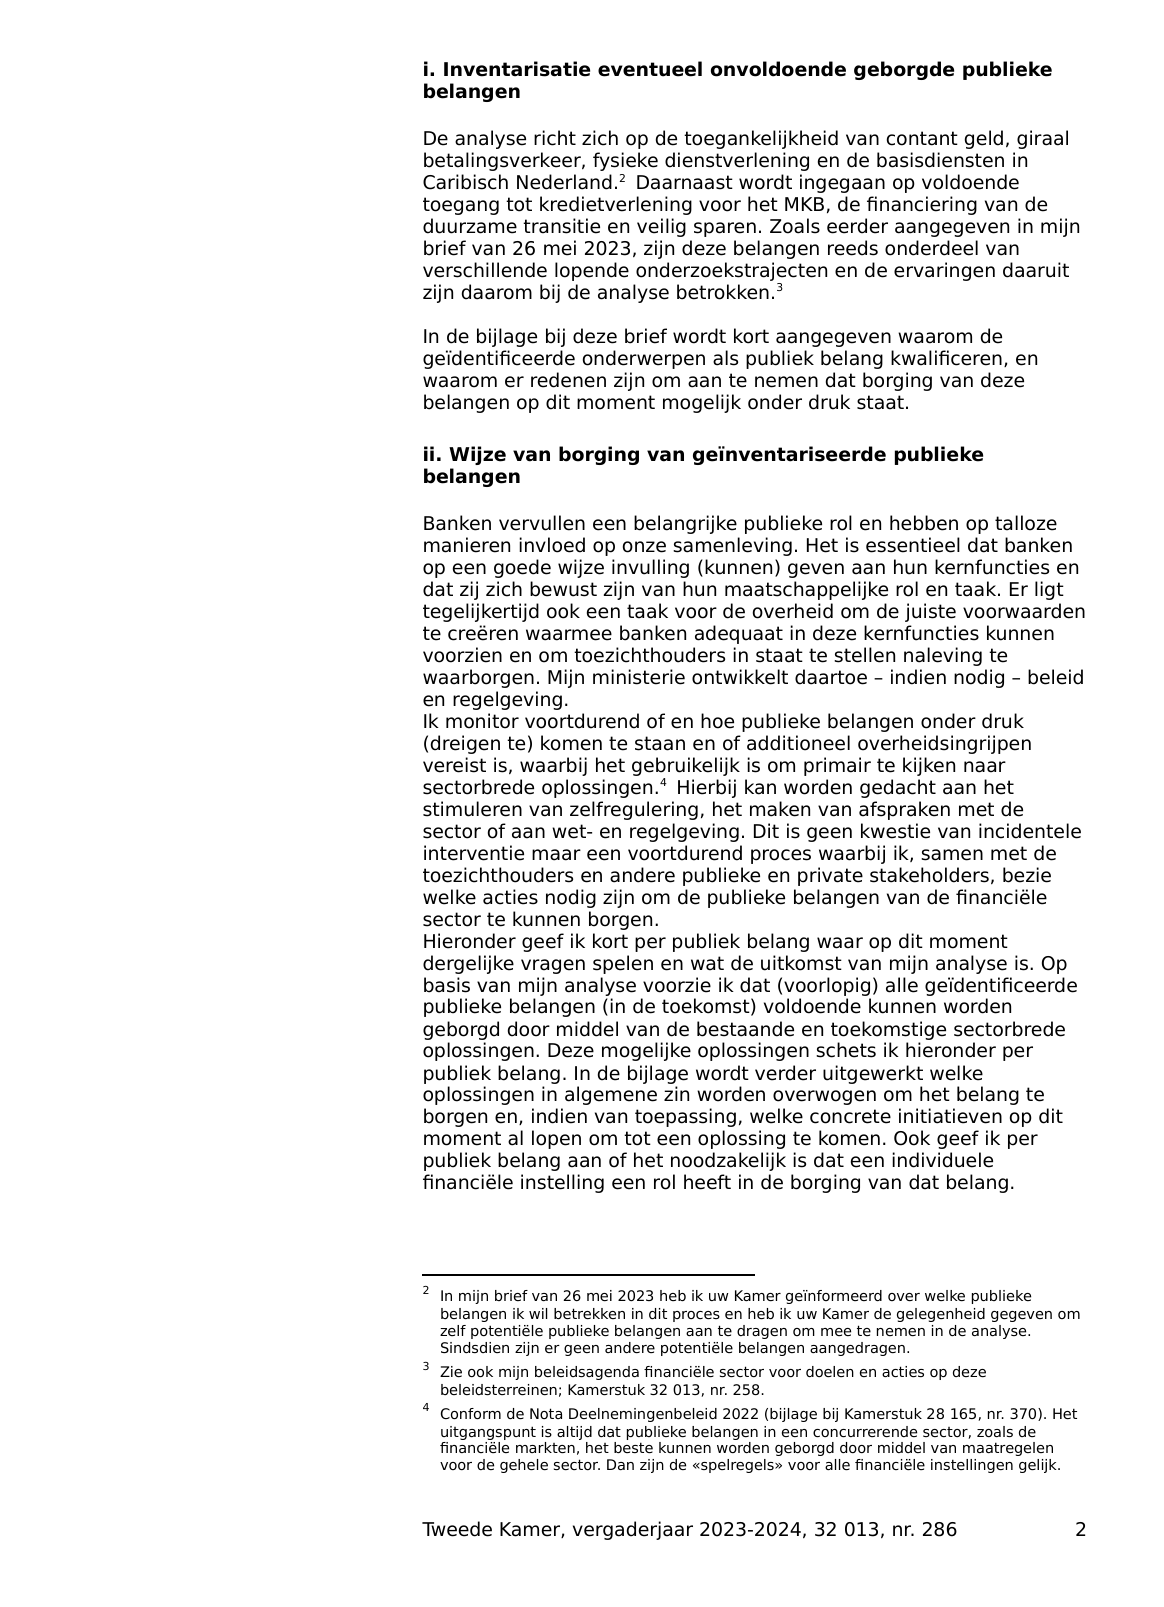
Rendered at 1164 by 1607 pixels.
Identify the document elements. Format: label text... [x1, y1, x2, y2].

text In mijn brief van 26 mei 2023 heb ik uw Kamer geïnformeerd over welke publieke belangen ik wil betrekken in dit proces en heb ik uw Kamer de gelegenheid gegeven om zelf potentiële publieke belangen aan te dragen om mee te nemen in de analyse. Sindsdien zijn er geen andere potentiële belangen aangedragen. [422, 1284, 1087, 1357]
text Ik monitor voortdurend of en hoe publieke belangen onder druk (dreigen te) komen te staan en of additioneel overheidsingrijpen vereist is, waarbij het gebruikelijk is om primair te kijken naar sectorbrede oplossingen. Hierbij kan worden gedacht aan het stimuleren van zelfregulering, het maken van afspraken met de sector of aan wet- en regelgeving. Dit is geen kwestie van incidentele interventie maar een voortdurend proces waarbij ik, samen met de toezichthouders en andere publieke en private stakeholders, bezie welke acties nodig zijn om de publieke belangen van de financiële sector te kunnen borgen. [422, 711, 1087, 931]
subtitle ii. Wijze van borging van geïnventariseerde publieke belangen [422, 444, 1087, 488]
text Zie ook mijn beleidsagenda financiële sector voor doelen en acties op deze beleidsterreinen; Kamerstuk 32 013, nr. 258. [422, 1360, 1087, 1399]
text De analyse richt zich op de toegankelijkheid van contant geld, giraal betalingsverkeer, fysieke dienstverlening en de basisdiensten in Caribisch Nederland. Daarnaast wordt ingegaan op voldoende toegang tot kredietverlening voor het MKB, de financiering van de duurzame transitie en veilig sparen. Zoals eerder aangegeven in mijn brief van 26 mei 2023, zijn deze belangen reeds onderdeel van verschillende lopende onderzoekstrajecten en de ervaringen daaruit zijn daarom bij de analyse betrokken. [422, 128, 1087, 304]
subtitle i. Inventarisatie eventueel onvoldoende geborgde publieke belangen [422, 59, 1087, 103]
text Conform de Nota Deelnemingenbeleid 2022 (bijlage bij Kamerstuk 28 165, nr. 370). Het uitgangspunt is altijd dat publieke belangen in een concurrerende sector, zoals de financiële markten, het beste kunnen worden geborgd door middel van maatregelen voor de gehele sector. Dan zijn de «spelregels» voor alle financiële instellingen gelijk. [422, 1402, 1087, 1474]
text Hieronder geef ik kort per publiek belang waar op dit moment dergelijke vragen spelen en wat de uitkomst van mijn analyse is. Op basis van mijn analyse voorzie ik dat (voorlopig) alle geïdentificeerde publieke belangen (in de toekomst) voldoende kunnen worden geborgd door middel van de bestaande en toekomstige sectorbrede oplossingen. Deze mogelijke oplossingen schets ik hieronder per publiek belang. In de bijlage wordt verder uitgewerkt welke oplossingen in algemene zin worden overwogen om het belang te borgen en, indien van toepassing, welke concrete initiatieven op dit moment al lopen om tot een oplossing te komen. Ook geef ik per publiek belang aan of het noodzakelijk is dat een individuele financiële instelling een rol heeft in de borging van dat belang. [422, 931, 1087, 1194]
text Banken vervullen een belangrijke publieke rol en hebben op talloze manieren invloed op onze samenleving. Het is essentieel dat banken op een goede wijze invulling (kunnen) geven aan hun kernfuncties en dat zij zich bewust zijn van hun maatschappelijke rol en taak. Er ligt tegelijkertijd ook een taak voor de overheid om de juiste voorwaarden te creëren waarmee banken adequaat in deze kernfuncties kunnen voorzien en om toezichthouders in staat te stellen naleving te waarborgen. Mijn ministerie ontwikkelt daartoe – indien nodig – beleid en regelgeving. [422, 513, 1087, 711]
text In de bijlage bij deze brief wordt kort aangegeven waarom de geïdentificeerde onderwerpen als publiek belang kwalificeren, en waarom er redenen zijn om aan te nemen dat borging van deze belangen op dit moment mogelijk onder druk staat. [422, 326, 1087, 414]
